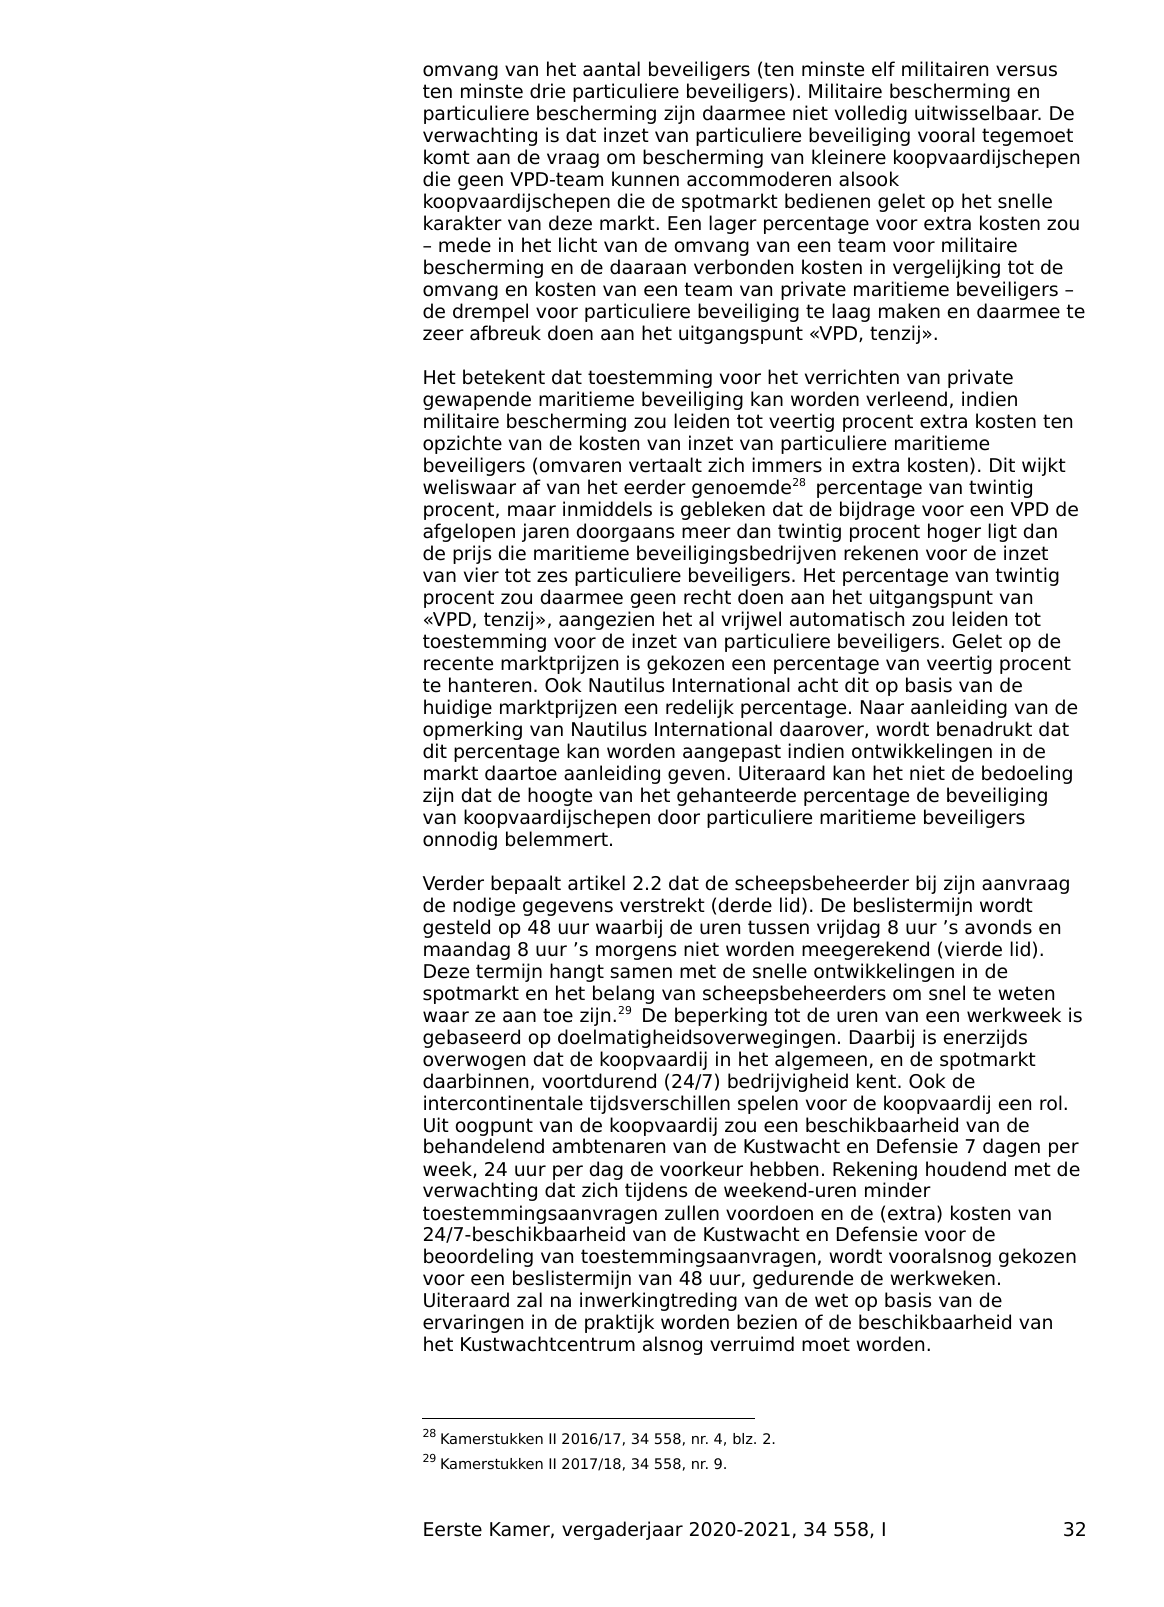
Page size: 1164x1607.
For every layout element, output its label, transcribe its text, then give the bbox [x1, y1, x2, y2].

text Het betekent dat toestemming voor het verrichten van private gewapende maritieme beveiliging kan worden verleend, indien militaire bescherming zou leiden tot veertig procent extra kosten ten opzichte van de kosten van inzet van particuliere maritieme beveiligers (omvaren vertaalt zich immers in extra kosten). Dit wijkt weliswaar af van het eerder genoemde percentage van twintig procent, maar inmiddels is gebleken dat de bijdrage voor een VPD de afgelopen jaren doorgaans meer dan twintig procent hoger ligt dan de prijs die maritieme beveiligingsbedrijven rekenen voor de inzet van vier tot zes particuliere beveiligers. Het percentage van twintig procent zou daarmee geen recht doen aan het uitgangspunt van «VPD, tenzij», aangezien het al vrijwel automatisch zou leiden tot toestemming voor de inzet van particuliere beveiligers. Gelet op de recente marktprijzen is gekozen een percentage van veertig procent te hanteren. Ook Nautilus International acht dit op basis van de huidige marktprijzen een redelijk percentage. Naar aanleiding van de opmerking van Nautilus International daarover, wordt benadrukt dat dit percentage kan worden aangepast indien ontwikkelingen in de markt daartoe aanleiding geven. Uiteraard kan het niet de bedoeling zijn dat de hoogte van het gehanteerde percentage de beveiliging van koopvaardijschepen door particuliere maritieme beveiligers onnodig belemmert. [422, 367, 1087, 851]
text Verder bepaalt artikel 2.2 dat de scheepsbeheerder bij zijn aanvraag de nodige gegevens verstrekt (derde lid). De beslistermijn wordt gesteld op 48 uur waarbij de uren tussen vrijdag 8 uur ’s avonds en maandag 8 uur ’s morgens niet worden meegerekend (vierde lid). Deze termijn hangt samen met de snelle ontwikkelingen in de spotmarkt en het belang van scheepsbeheerders om snel te weten waar ze aan toe zijn. De beperking tot de uren van een werkweek is gebaseerd op doelmatigheidsoverwegingen. Daarbij is enerzijds overwogen dat de koopvaardij in het algemeen, en de spotmarkt daarbinnen, voortdurend (24/7) bedrijvigheid kent. Ook de intercontinentale tijdsverschillen spelen voor de koopvaardij een rol. Uit oogpunt van de koopvaardij zou een beschikbaarheid van de behandelend ambtenaren van de Kustwacht en Defensie 7 dagen per week, 24 uur per dag de voorkeur hebben. Rekening houdend met de verwachting dat zich tijdens de weekend-uren minder toestemmingsaanvragen zullen voordoen en de (extra) kosten van 24/7-beschikbaarheid van de Kustwacht en Defensie voor de beoordeling van toestemmingsaanvragen, wordt vooralsnog gekozen voor een beslistermijn van 48 uur, gedurende de werkweken. Uiteraard zal na inwerkingtreding van de wet op basis van de ervaringen in de praktijk worden bezien of de beschikbaarheid van het Kustwachtcentrum alsnog verruimd moet worden. [422, 873, 1087, 1356]
text Kamerstukken II 2016/17, 34 558, nr. 4, blz. 2. [422, 1427, 1087, 1449]
text Kamerstukken II 2017/18, 34 558, nr. 9. [422, 1452, 1087, 1474]
text omvang van het aantal beveiligers (ten minste elf militairen versus ten minste drie particuliere beveiligers). Militaire bescherming en particuliere bescherming zijn daarmee niet volledig uitwisselbaar. De verwachting is dat inzet van particuliere beveiliging vooral tegemoet komt aan de vraag om bescherming van kleinere koopvaardijschepen die geen VPD-team kunnen accommoderen alsook koopvaardijschepen die de spotmarkt bedienen gelet op het snelle karakter van deze markt. Een lager percentage voor extra kosten zou – mede in het licht van de omvang van een team voor militaire bescherming en de daaraan verbonden kosten in vergelijking tot de omvang en kosten van een team van private maritieme beveiligers – de drempel voor particuliere beveiliging te laag maken en daarmee te zeer afbreuk doen aan het uitgangspunt «VPD, tenzij». [422, 59, 1087, 345]
